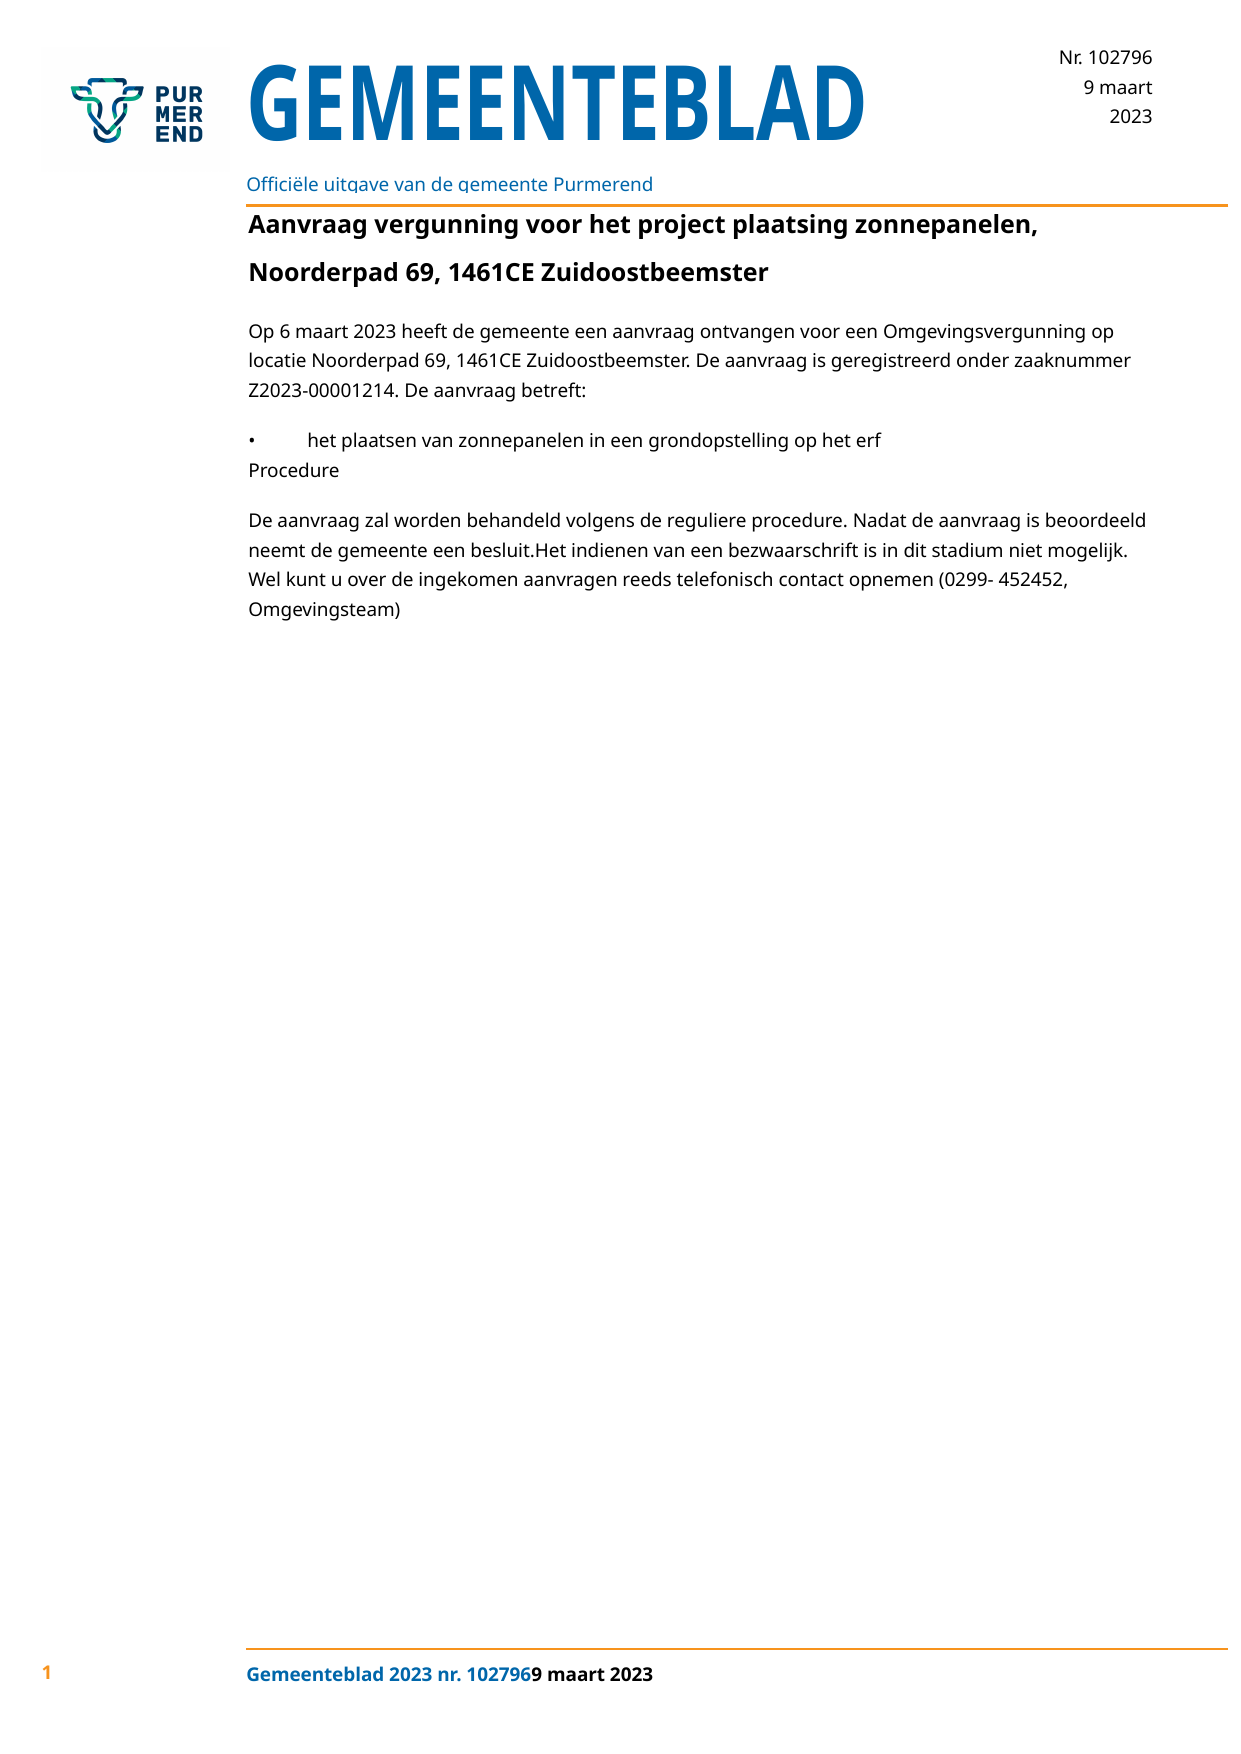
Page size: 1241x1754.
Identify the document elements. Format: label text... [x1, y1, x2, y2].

text De aanvraag zal worden behandeld volgens de reguliere procedure. Nadat de aanvraag is beoordeeld neemt de gemeente een besluit.Het indienen van een bezwaarschrift is in dit stadium niet mogelijk. Wel kunt u over de ingekomen aanvragen reeds telefonisch contact opnemen (0299- 452452, Omgevingsteam) [248, 507, 1152, 622]
list het plaatsen van zonnepanelen in een grondopstelling op het erf [248, 427, 1152, 453]
text Procedure [248, 457, 1152, 483]
picture [41, 47, 231, 172]
text Aanvraag vergunning voor het project plaatsing zonnepanelen, Noorderpad 69, 1461CE Zuidoostbeemster [248, 207, 1152, 288]
text Op 6 maart 2023 heeft de gemeente een aanvraag ontvangen voor een Omgevingsvergunning op locatie Noorderpad 69, 1461CE Zuidoostbeemster. De aanvraag is geregistreerd onder zaaknummer Z2023-00001214. De aanvraag betreft: [248, 318, 1152, 403]
